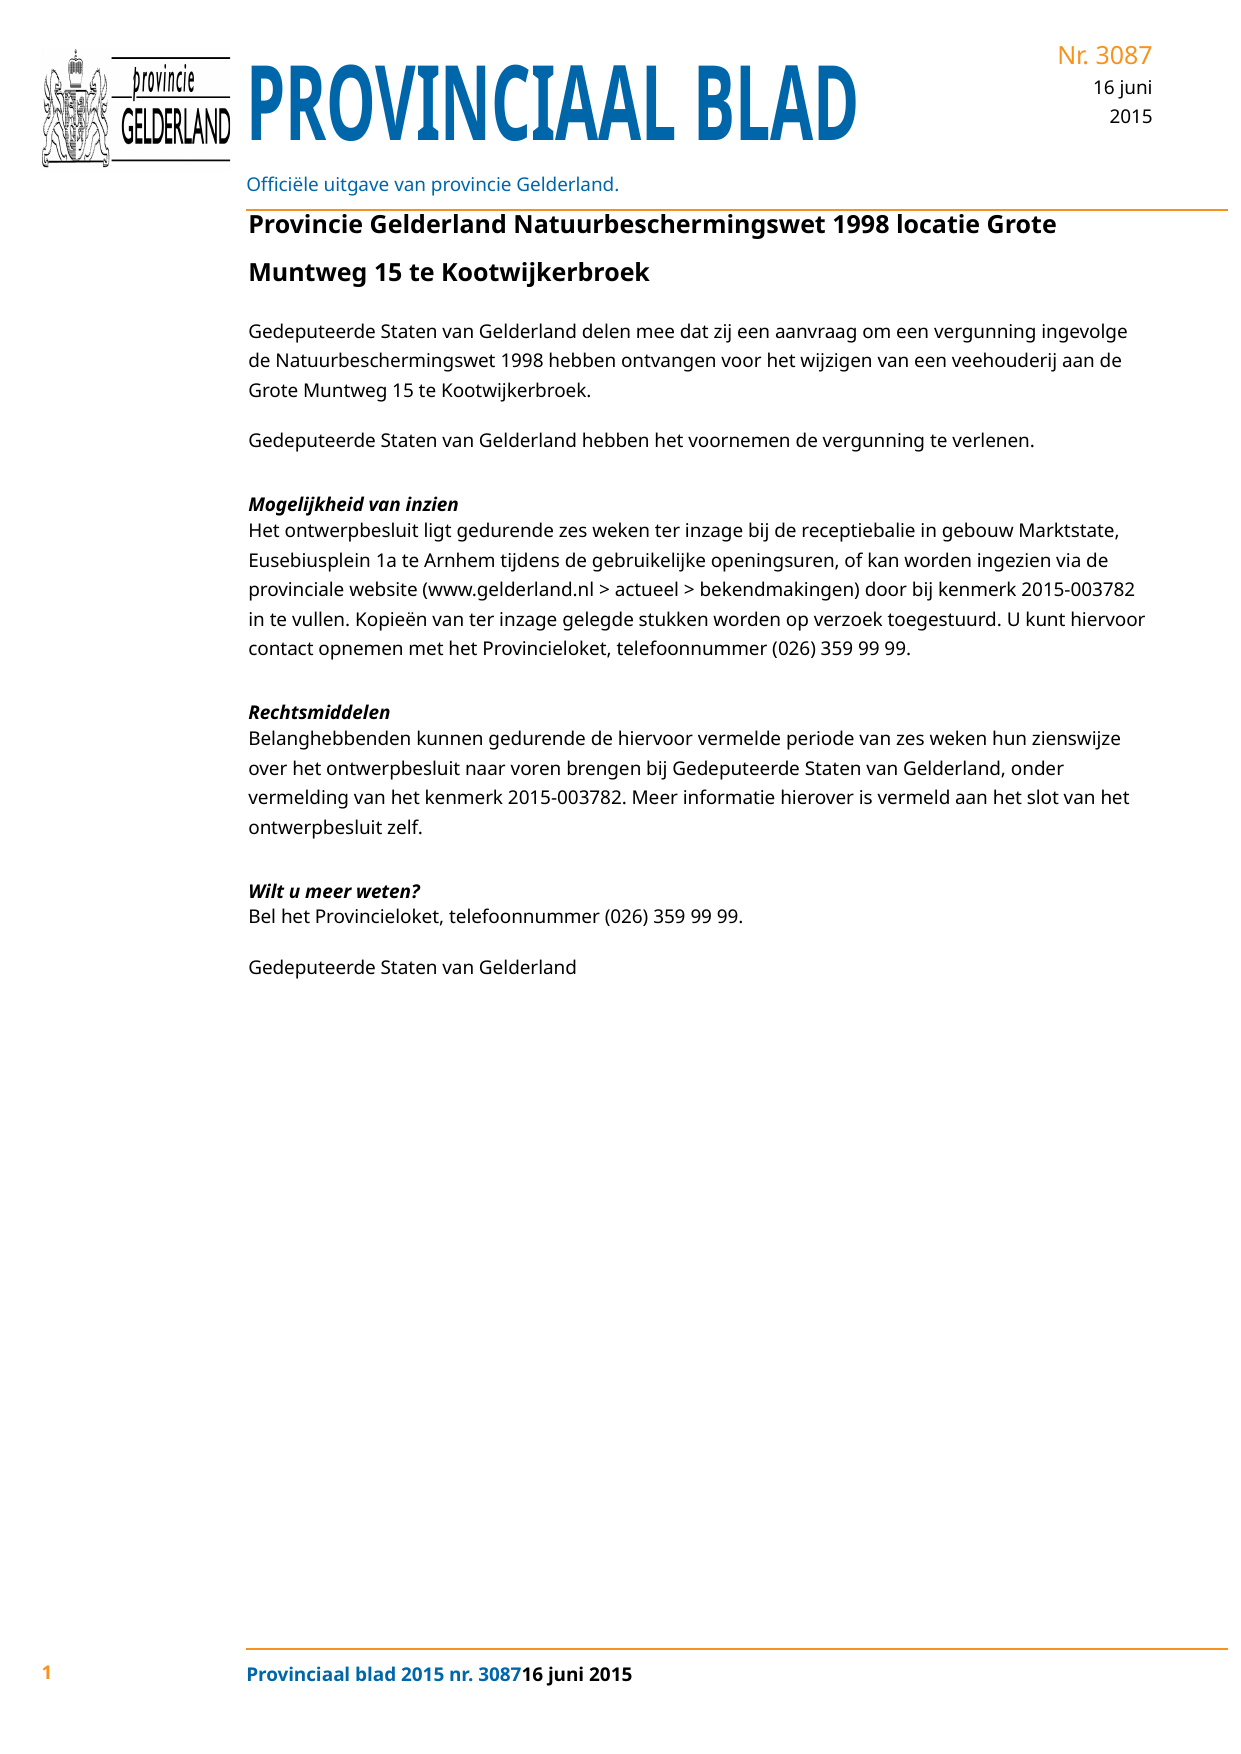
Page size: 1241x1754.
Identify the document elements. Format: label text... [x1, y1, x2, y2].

text Rechtsmiddelen [248, 699, 1152, 725]
text Gedeputeerde Staten van Gelderland hebben het voornemen de vergunning te verlenen. [248, 427, 1152, 453]
text Wilt u meer weten? [248, 878, 1152, 904]
text Mogelijkheid van inzien [248, 491, 1152, 517]
text Het ontwerpbesluit ligt gedurende zes weken ter inzage bij de receptiebalie in gebouw Marktstate, Eusebiusplein 1a te Arnhem tijdens de gebruikelijke openingsuren, of kan worden ingezien via de provinciale website (www.gelderland.nl > actueel > bekendmakingen) door bij kenmerk 2015-003782 in te vullen. Kopieën van ter inzage gelegde stukken worden op verzoek toegestuurd. U kunt hiervoor contact opnemen met het Provincieloket, telefoonnummer (026) 359 99 99. [248, 517, 1152, 661]
text Bel het Provincieloket, telefoonnummer (026) 359 99 99. [248, 904, 1152, 929]
text Gedeputeerde Staten van Gelderland [248, 954, 1152, 980]
text Provincie Gelderland Natuurbeschermingswet 1998 locatie Grote Muntweg 15 te Kootwijkerbroek [248, 211, 1152, 288]
text Belanghebbenden kunnen gedurende de hiervoor vermelde periode van zes weken hun zienswijze over het ontwerpbesluit naar voren brengen bij Gedeputeerde Staten van Gelderland, onder vermelding van het kenmerk 2015-003782. Meer informatie hierover is vermeld aan het slot van het ontwerpbesluit zelf. [248, 725, 1152, 840]
picture [41, 47, 231, 172]
text Gedeputeerde Staten van Gelderland delen mee dat zij een aanvraag om een vergunning ingevolge de Natuurbeschermingswet 1998 hebben ontvangen voor het wijzigen van een veehouderij aan de Grote Muntweg 15 te Kootwijkerbroek. [248, 318, 1152, 403]
